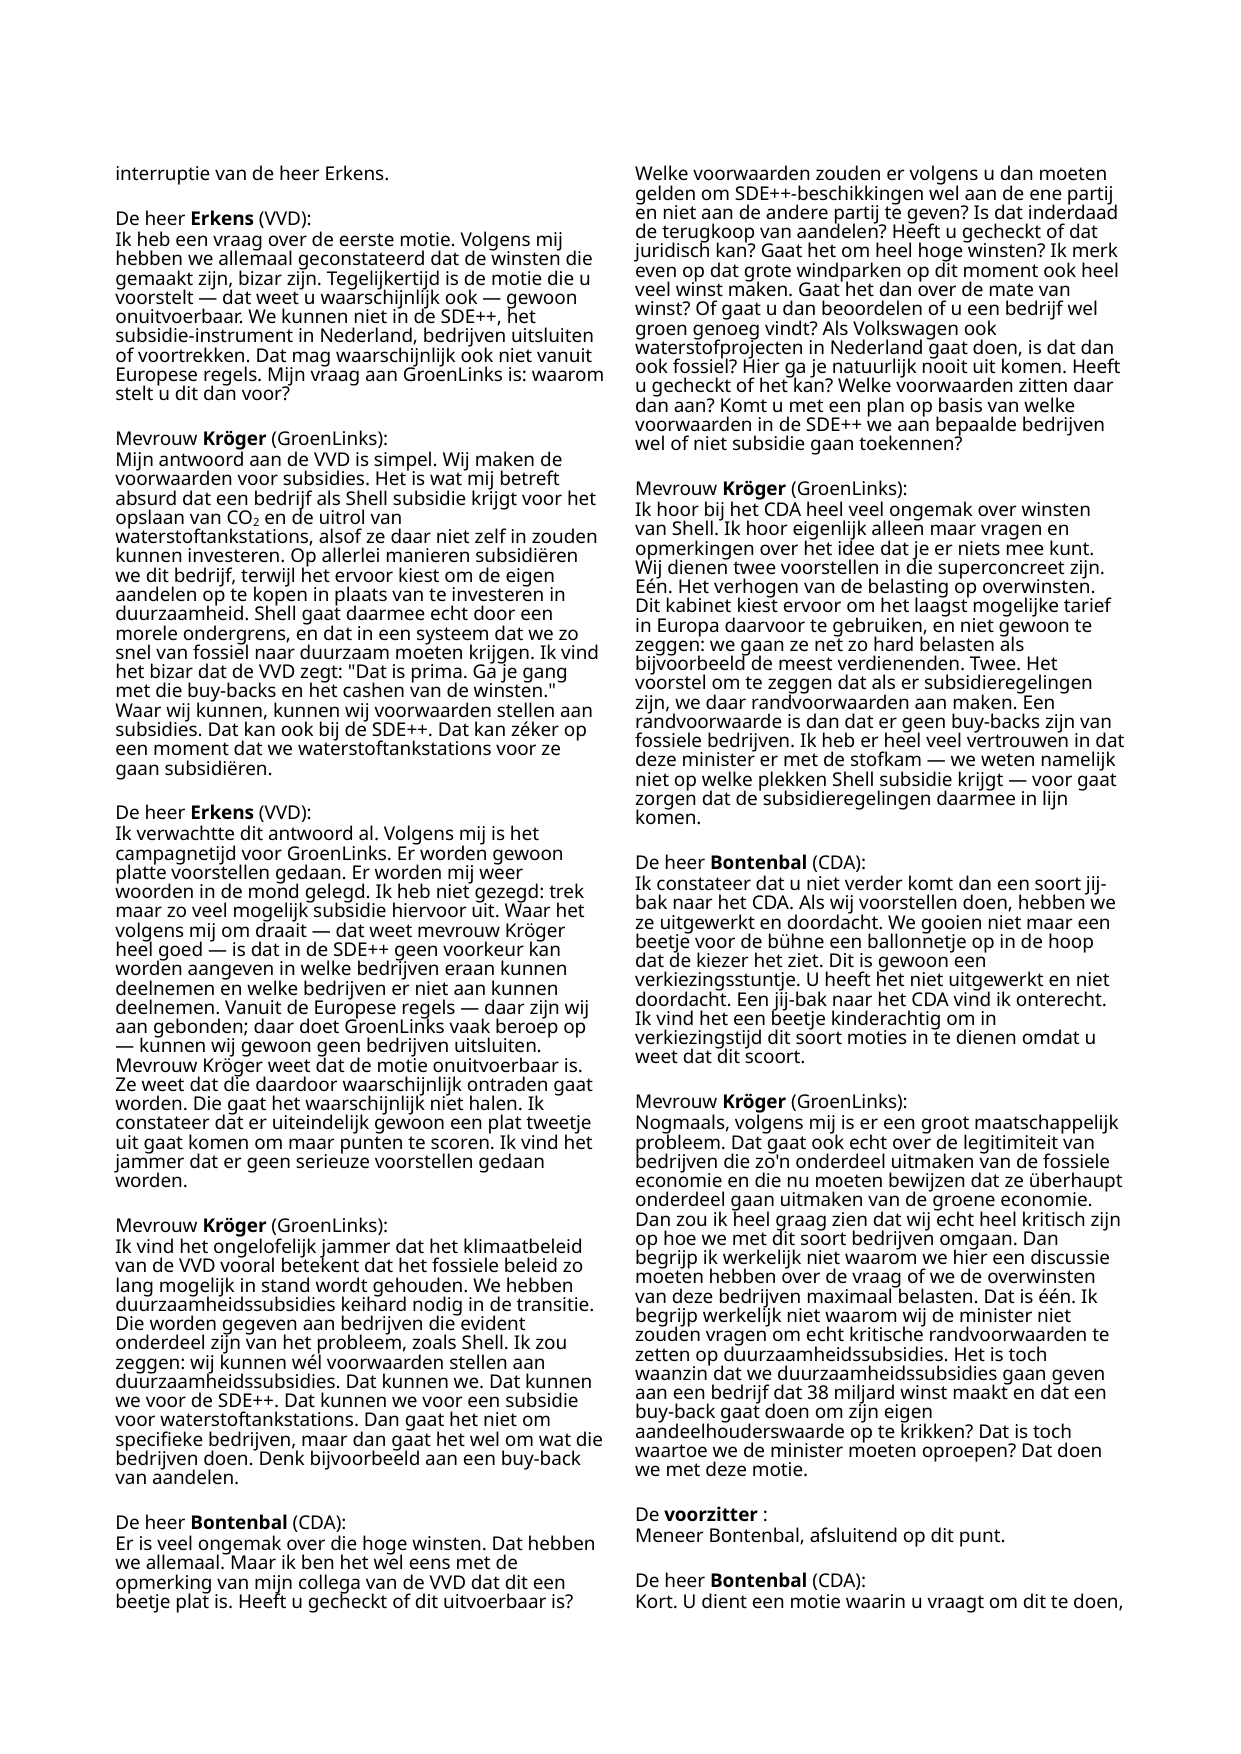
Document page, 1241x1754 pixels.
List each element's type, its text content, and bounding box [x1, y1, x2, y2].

text Mevrouw Kröger (GroenLinks): [115, 425, 605, 451]
text Er is veel ongemak over die hoge winsten. Dat hebben we allemaal. Maar ik ben het wel eens met de opmerking van mijn collega van de VVD dat dit een beetje plat is. Heeft u gecheckt of dit uitvoerbaar is? [115, 1535, 605, 1612]
text Welke voorwaarden zouden er volgens u dan moeten gelden om SDE++-beschikkingen wel aan de ene partij en niet aan de andere partij te geven? Is dat inderdaad de terugkoop van aandelen? Heeft u gecheckt of dat juridisch kan? Gaat het om heel hoge winsten? Ik merk even op dat grote windparken op dit moment ook heel veel winst maken. Gaat het dan over de mate van winst? Of gaat u dan beoordelen of u een bedrijf wel groen genoeg vindt? Als Volkswagen ook waterstofprojecten in Nederland gaat doen, is dat dan ook fossiel? Hier ga je natuurlijk nooit uit komen. Heeft u gecheckt of het kan? Welke voorwaarden zitten daar dan aan? Komt u met een plan op basis van welke voorwaarden in de SDE++ we aan bepaalde bedrijven wel of niet subsidie gaan toekennen? [635, 165, 1125, 454]
text Ik verwachtte dit antwoord al. Volgens mij is het campagnetijd voor GroenLinks. Er worden gewoon platte voorstellen gedaan. Er worden mij weer woorden in de mond gelegd. Ik heb niet gezegd: trek maar zo veel mogelijk subsidie hiervoor uit. Waar het volgens mij om draait — dat weet mevrouw Kröger heel goed — is dat in de SDE++ geen voorkeur kan worden aangeven in welke bedrijven eraan kunnen deelnemen en welke bedrijven er niet aan kunnen deelnemen. Vanuit de Europese regels — daar zijn wij aan gebonden; daar doet GroenLinks vaak beroep op — kunnen wij gewoon geen bedrijven uitsluiten. Mevrouw Kröger weet dat de motie onuitvoerbaar is. Ze weet dat die daardoor waarschijnlijk ontraden gaat worden. Die gaat het waarschijnlijk niet halen. Ik constateer dat er uiteindelijk gewoon een plat tweetje uit gaat komen om maar punten te scoren. Ik vind het jammer dat er geen serieuze voorstellen gedaan worden. [115, 825, 605, 1191]
text De heer Erkens (VVD): [115, 799, 605, 825]
text De heer Bontenbal (CDA): [635, 1567, 1125, 1593]
text Mevrouw Kröger (GroenLinks): [115, 1212, 605, 1238]
text Mevrouw Kröger (GroenLinks): [635, 475, 1125, 501]
text Meneer Bontenbal, afsluitend op dit punt. [635, 1527, 1125, 1546]
text De heer Bontenbal (CDA): [635, 849, 1125, 875]
text Nogmaals, volgens mij is er een groot maatschappelijk probleem. Dat gaat ook echt over de legitimiteit van bedrijven die zo'n onderdeel uitmaken van de fossiele economie en die nu moeten bewijzen dat ze überhaupt onderdeel gaan uitmaken van de groene economie. Dan zou ik heel graag zien dat wij echt heel kritisch zijn op hoe we met dit soort bedrijven omgaan. Dan begrijp ik werkelijk niet waarom we hier een discussie moeten hebben over de vraag of we de overwinsten van deze bedrijven maximaal belasten. Dat is één. Ik begrijp werkelijk niet waarom wij de minister niet zouden vragen om echt kritische randvoorwaarden te zetten op duurzaamheidssubsidies. Het is toch waanzin dat we duurzaamheidssubsidies gaan geven aan een bedrijf dat 38 miljard winst maakt en dat een buy-back gaat doen om zijn eigen aandeelhouderswaarde op te krikken? Dat is toch waartoe we de minister moeten oproepen? Dat doen we met deze motie. [635, 1114, 1125, 1481]
text Ik vind het ongelofelijk jammer dat het klimaatbeleid van de VVD vooral betekent dat het fossiele beleid zo lang mogelijk in stand wordt gehouden. We hebben duurzaamheidssubsidies keihard nodig in de transitie. Die worden gegeven aan bedrijven die evident onderdeel zijn van het probleem, zoals Shell. Ik zou zeggen: wij kunnen wél voorwaarden stellen aan duurzaamheidssubsidies. Dat kunnen we. Dat kunnen we voor de SDE++. Dat kunnen we voor een subsidie voor waterstoftankstations. Dan gaat het niet om specifieke bedrijven, maar dan gaat het wel om wat die bedrijven doen. Denk bijvoorbeeld aan een buy-back van aandelen. [115, 1238, 605, 1488]
text Kort. U dient een motie waarin u vraagt om dit te doen, [635, 1593, 1125, 1612]
text Mevrouw Kröger (GroenLinks): [635, 1089, 1125, 1114]
text De voorzitter : [635, 1501, 1125, 1527]
text Mijn antwoord aan de VVD is simpel. Wij maken de voorwaarden voor subsidies. Het is wat mij betreft absurd dat een bedrijf als Shell subsidie krijgt voor het opslaan van CO2 en de uitrol van waterstoftankstations, alsof ze daar niet zelf in zouden kunnen investeren. Op allerlei manieren subsidiëren we dit bedrijf, terwijl het ervoor kiest om de eigen aandelen op te kopen in plaats van te investeren in duurzaamheid. Shell gaat daarmee echt door een morele ondergrens, en dat in een systeem dat we zo snel van fossiel naar duurzaam moeten krijgen. Ik vind het bizar dat de VVD zegt: "Dat is prima. Ga je gang met die buy-backs en het cashen van de winsten." Waar wij kunnen, kunnen wij voorwaarden stellen aan subsidies. Dat kan ook bij de SDE++. Dat kan zéker op een moment dat we waterstoftankstations voor ze gaan subsidiëren. [115, 451, 605, 779]
text Ik hoor bij het CDA heel veel ongemak over winsten van Shell. Ik hoor eigenlijk alleen maar vragen en opmerkingen over het idee dat je er niets mee kunt. Wij dienen twee voorstellen in die superconcreet zijn. Eén. Het verhogen van de belasting op overwinsten. Dit kabinet kiest ervoor om het laagst mogelijke tarief in Europa daarvoor te gebruiken, en niet gewoon te zeggen: we gaan ze net zo hard belasten als bijvoorbeeld de meest verdienenden. Twee. Het voorstel om te zeggen dat als er subsidieregelingen zijn, we daar randvoorwaarden aan maken. Een randvoorwaarde is dan dat er geen buy-backs zijn van fossiele bedrijven. Ik heb er heel veel vertrouwen in dat deze minister er met de stofkam — we weten namelijk niet op welke plekken Shell subsidie krijgt — voor gaat zorgen dat de subsidieregelingen daarmee in lijn komen. [635, 501, 1125, 828]
text Ik heb een vraag over de eerste motie. Volgens mij hebben we allemaal geconstateerd dat de winsten die gemaakt zijn, bizar zijn. Tegelijkertijd is de motie die u voorstelt — dat weet u waarschijnlijk ook — gewoon onuitvoerbaar. We kunnen niet in de SDE++, het subsidie-instrument in Nederland, bedrijven uitsluiten of voortrekken. Dat mag waarschijnlijk ook niet vanuit Europese regels. Mijn vraag aan GroenLinks is: waarom stelt u dit dan voor? [115, 231, 605, 404]
text De heer Erkens (VVD): [115, 205, 605, 231]
text De heer Bontenbal (CDA): [115, 1509, 605, 1535]
text Ik constateer dat u niet verder komt dan een soort jij-bak naar het CDA. Als wij voorstellen doen, hebben we ze uitgewerkt en doordacht. We gooien niet maar een beetje voor de bühne een ballonnetje op in de hoop dat de kiezer het ziet. Dit is gewoon een verkiezingsstuntje. U heeft het niet uitgewerkt en niet doordacht. Een jij-bak naar het CDA vind ik onterecht. Ik vind het een beetje kinderachtig om in verkiezingstijd dit soort moties in te dienen omdat u weet dat dit scoort. [635, 875, 1125, 1068]
text interruptie van de heer Erkens. [115, 165, 605, 184]
